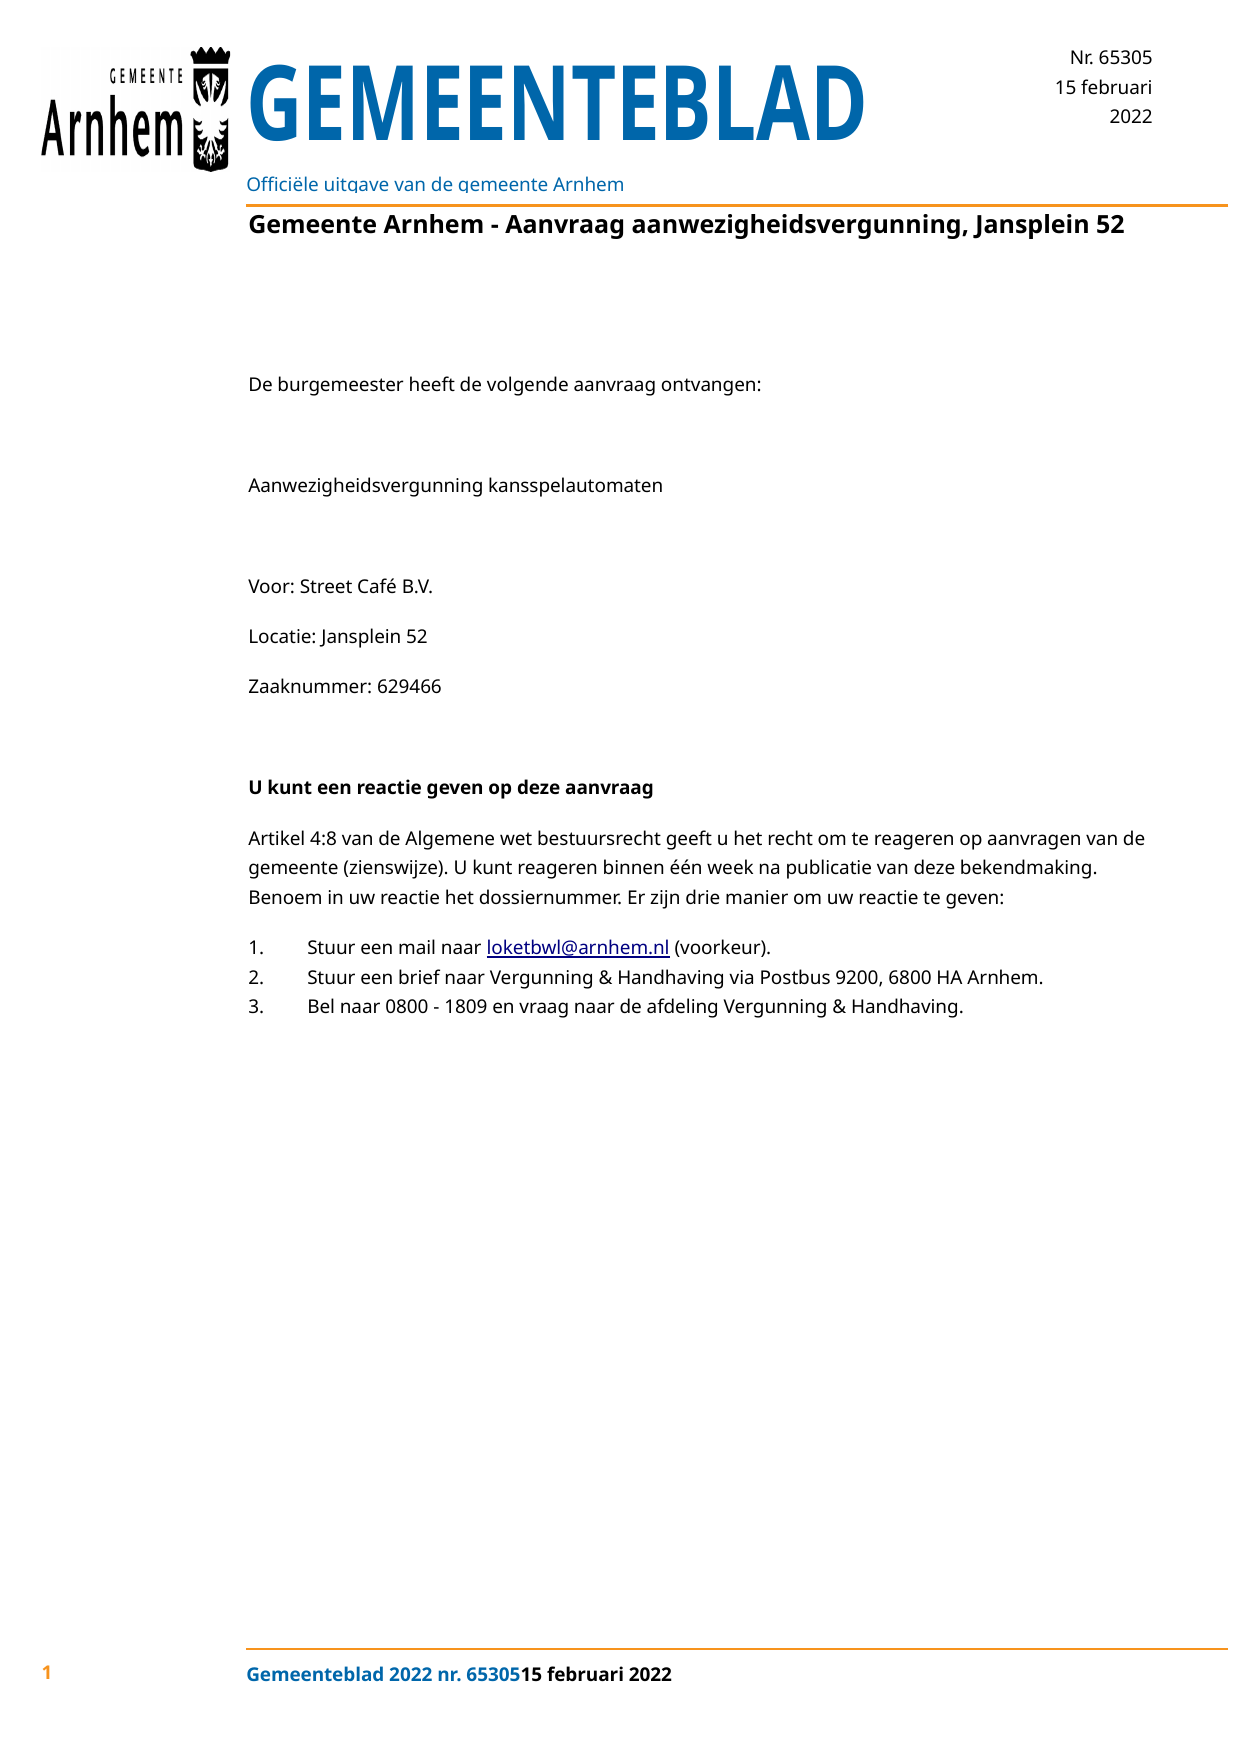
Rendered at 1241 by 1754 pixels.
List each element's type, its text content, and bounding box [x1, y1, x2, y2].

text Voor: Street Café B.V. [248, 573, 1152, 598]
list Stuur een brief naar Vergunning & Handhaving via Postbus 9200, 6800 HA Arnhem. [248, 964, 1152, 990]
text Zaaknummer: 629466 [248, 674, 1152, 699]
text Aanwezigheidsvergunning kansspelautomaten [248, 472, 1152, 498]
picture [41, 47, 231, 172]
text U kunt een reactie geven op deze aanvraag [248, 774, 1152, 800]
text Artikel 4:8 van de Algemene wet bestuursrecht geeft u het recht om te reageren op aanvragen van de gemeente (zienswijze). U kunt reageren binnen één week na publicatie van deze bekendmaking. Benoem in uw reactie het dossiernummer. Er zijn drie manier om uw reactie te geven: [248, 825, 1152, 910]
list Stuur een mail naar loketbwl@arnhem.nl (voorkeur). [248, 934, 1152, 960]
text De burgemeester heeft de volgende aanvraag ontvangen: [248, 371, 1152, 397]
text Locatie: Jansplein 52 [248, 623, 1152, 649]
list Bel naar 0800 - 1809 en vraag naar de afdeling Vergunning & Handhaving. [248, 994, 1152, 1019]
text Gemeente Arnhem - Aanvraag aanwezigheidsvergunning, Jansplein 52 [248, 207, 1152, 241]
